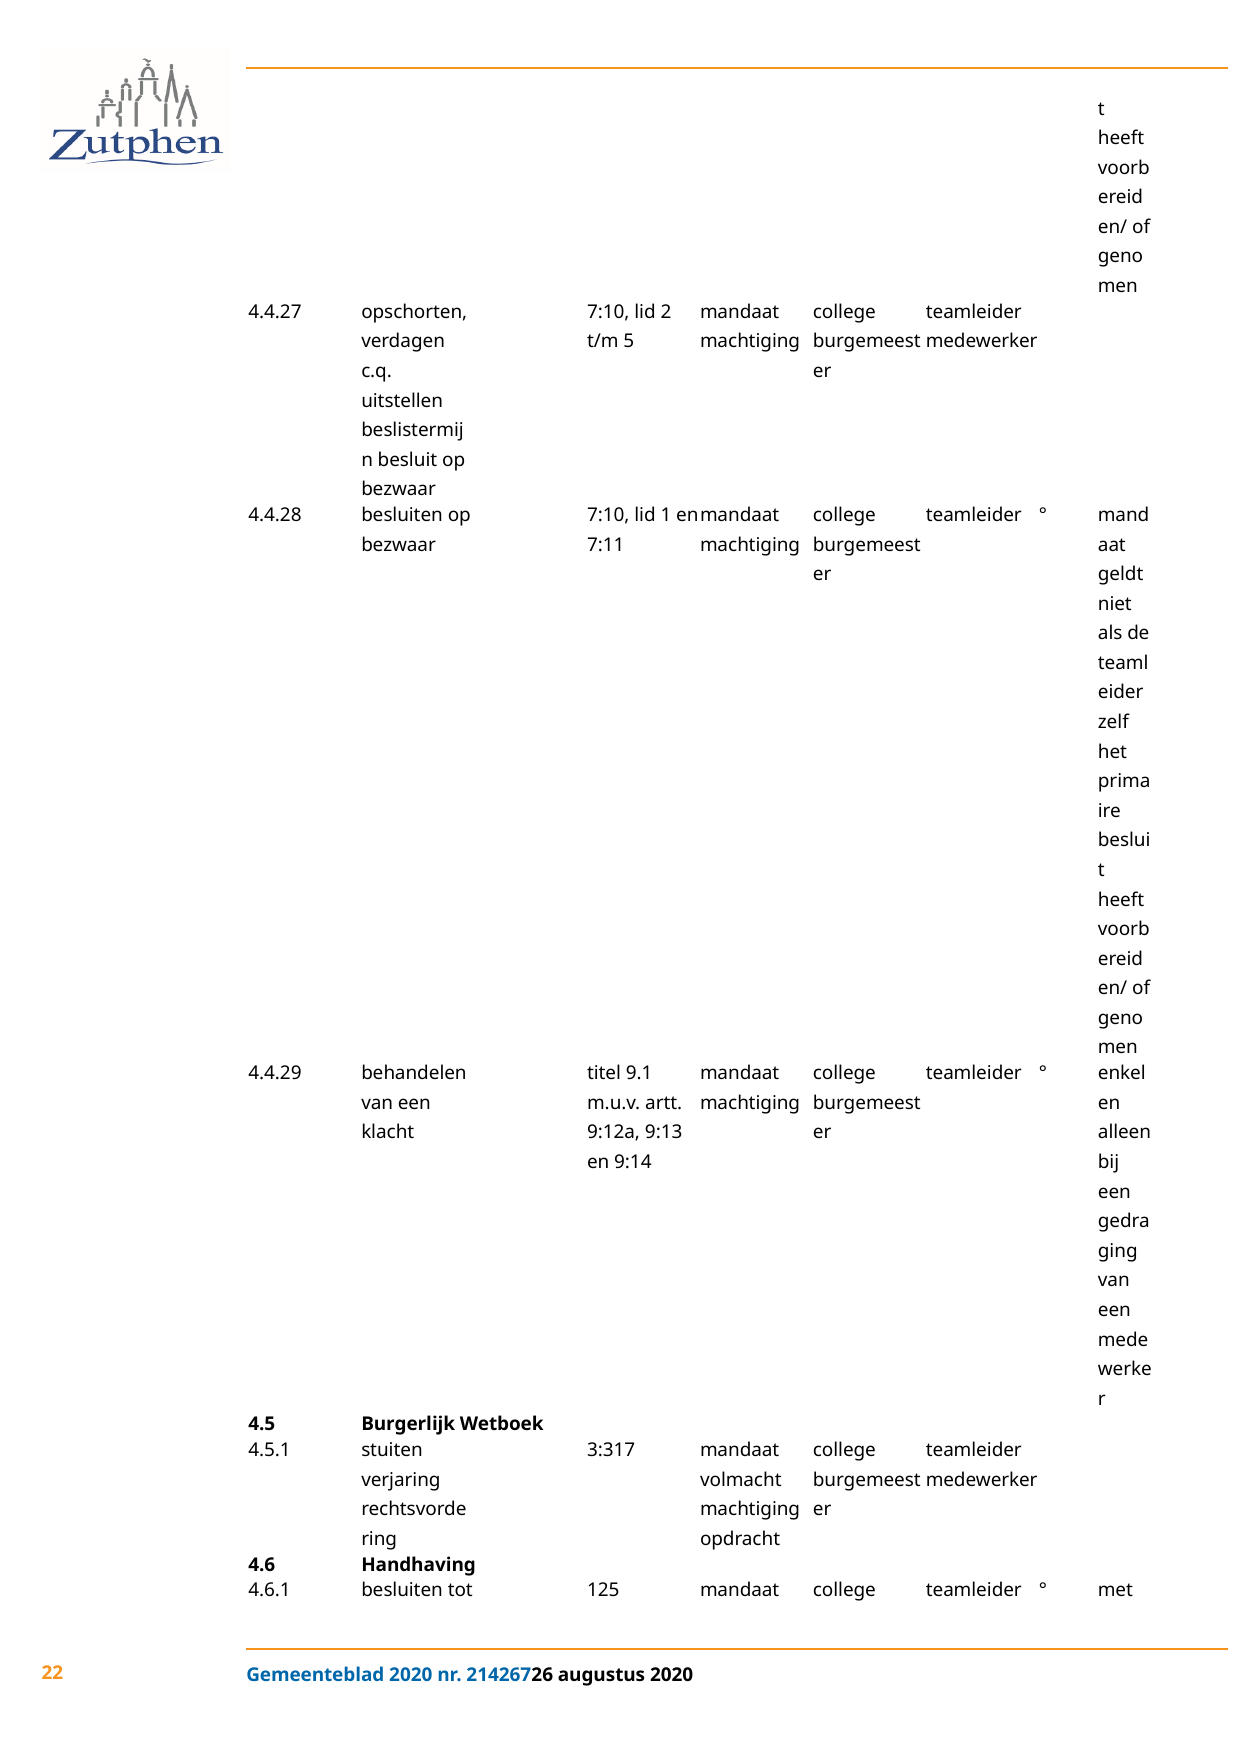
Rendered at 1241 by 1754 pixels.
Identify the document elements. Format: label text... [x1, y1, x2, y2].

table_cell mandaat volmacht machtiging opdracht [700, 1436, 813, 1551]
table_cell [361, 95, 474, 298]
table_cell mandaat geldt niet als de teamleider zelf het primaire besluit heeft voorbereid en/ of genomen [1039, 501, 1152, 1059]
table_cell mandaat [700, 1577, 813, 1602]
table_cell [474, 95, 587, 298]
table_cell [813, 95, 926, 298]
table_cell [1039, 1436, 1152, 1551]
table_cell [926, 95, 1038, 298]
table_cell college burgemeester [813, 1060, 926, 1411]
table_cell teamleider [926, 1060, 1038, 1411]
table_cell [474, 1060, 587, 1411]
table_cell 4.6 [248, 1551, 361, 1577]
table_cell enkel en alleen bij een gedraging van een medewerker [1039, 1060, 1152, 1411]
table_cell [1039, 298, 1152, 501]
table_cell college burgemeester [813, 501, 926, 1059]
table_cell [474, 1577, 587, 1602]
table_cell Handhaving [361, 1551, 1152, 1577]
table_cell mandaat machtiging [700, 298, 813, 501]
table_cell [474, 501, 587, 1059]
table_cell teamleider medewerker [926, 298, 1038, 501]
table_cell [587, 95, 700, 298]
table_cell 4.4.27 [248, 298, 361, 501]
table_cell besluiten tot [361, 1577, 474, 1602]
table_cell 4.5.1 [248, 1436, 361, 1551]
table_cell 3:317 [587, 1436, 700, 1551]
table_cell 4.4.29 [248, 1060, 361, 1411]
table_cell 7:10, lid 1 en 7:11 [587, 501, 700, 1059]
table_cell opschorten, verdagen c.q. uitstellen beslistermijn besluit op bezwaar [361, 298, 474, 501]
table_cell [248, 95, 361, 298]
table_cell titel 9.1 m.u.v. artt. 9:12a, 9:13 en 9:14 [587, 1060, 700, 1411]
table_cell Burgerlijk Wetboek [361, 1411, 1152, 1436]
table_cell college [813, 1577, 926, 1602]
table_cell 4.6.1 [248, 1577, 361, 1602]
table_cell college burgemeester [813, 1436, 926, 1551]
table_cell 4.4.28 [248, 501, 361, 1059]
table_cell 7:10, lid 2 t/m 5 [587, 298, 700, 501]
table_cell stuiten verjaring rechtsvordering [361, 1436, 474, 1551]
table_cell teamleider [926, 1577, 1038, 1602]
table_cell mandaat machtiging [700, 501, 813, 1059]
table_cell besluiten op bezwaar [361, 501, 474, 1059]
table_cell behandelen van een klacht [361, 1060, 474, 1411]
table_cell t heeft voorbereid en/ of genomen [1039, 95, 1152, 298]
table_cell 125 [587, 1577, 700, 1602]
table_cell [474, 298, 587, 501]
table_cell mandaat machtiging [700, 1060, 813, 1411]
table_cell 4.5 [248, 1411, 361, 1436]
table_cell [474, 1436, 587, 1551]
table_cell teamleider [926, 501, 1038, 1059]
picture [41, 47, 231, 172]
table_cell teamleider medewerker [926, 1436, 1038, 1551]
table_cell college burgemeester [813, 298, 926, 501]
table_cell [700, 95, 813, 298]
